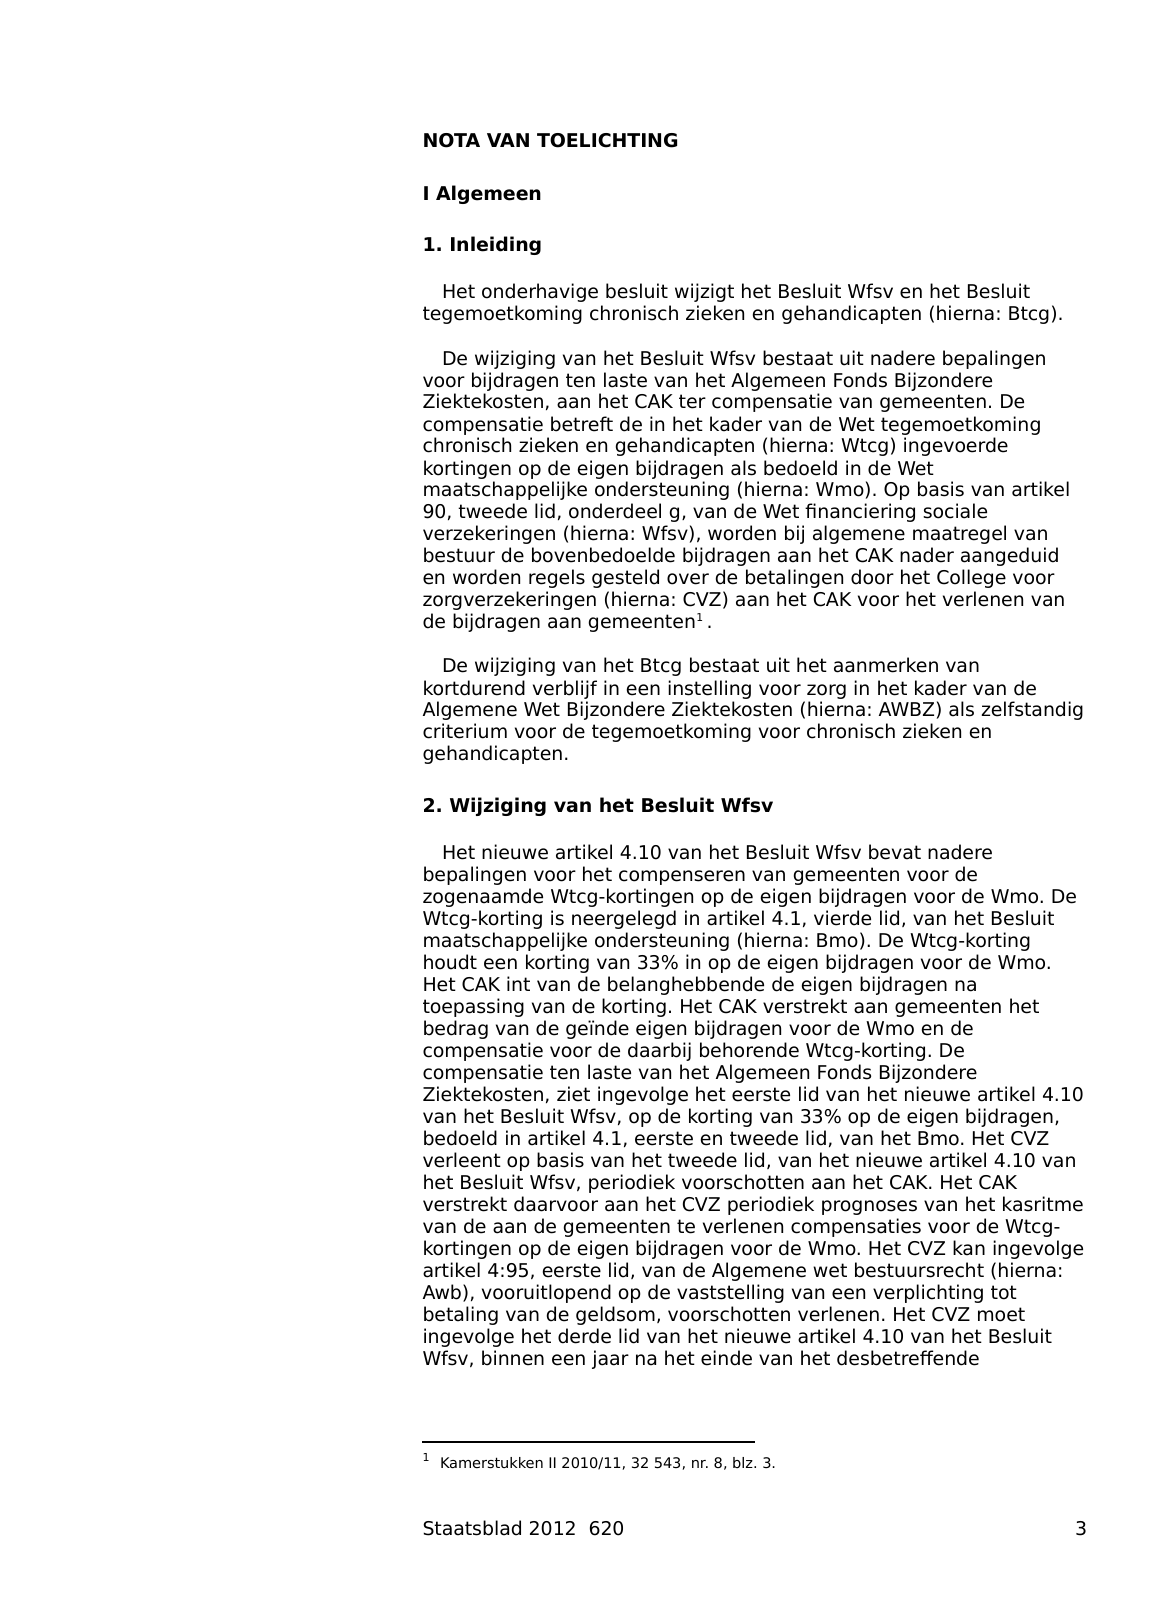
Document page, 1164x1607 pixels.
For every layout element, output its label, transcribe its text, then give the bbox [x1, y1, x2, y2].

text Het nieuwe artikel 4.10 van het Besluit Wfsv bevat nadere bepalingen voor het compenseren van gemeenten voor de zogenaamde Wtcg-kortingen op de eigen bijdragen voor de Wmo. De Wtcg-korting is neergelegd in artikel 4.1, vierde lid, van het Besluit maatschappelijke ondersteuning (hierna: Bmo). De Wtcg-korting houdt een korting van 33% in op de eigen bijdragen voor de Wmo. Het CAK int van de belanghebbende de eigen bijdragen na toepassing van de korting. Het CAK verstrekt aan gemeenten het bedrag van de geïnde eigen bijdragen voor de Wmo en de compensatie voor de daarbij behorende Wtcg-korting. De compensatie ten laste van het Algemeen Fonds Bijzondere Ziektekosten, ziet ingevolge het eerste lid van het nieuwe artikel 4.10 van het Besluit Wfsv, op de korting van 33% op de eigen bijdragen, bedoeld in artikel 4.1, eerste en tweede lid, van het Bmo. Het CVZ verleent op basis van het tweede lid, van het nieuwe artikel 4.10 van het Besluit Wfsv, periodiek voorschotten aan het CAK. Het CAK verstrekt daarvoor aan het CVZ periodiek prognoses van het kasritme van de aan de gemeenten te verlenen compensaties voor de Wtcg-kortingen op de eigen bijdragen voor de Wmo. Het CVZ kan ingevolge artikel 4:95, eerste lid, van de Algemene wet bestuursrecht (hierna: Awb), vooruitlopend op de vaststelling van een verplichting tot betaling van de geldsom, voorschotten verlenen. Het CVZ moet ingevolge het derde lid van het nieuwe artikel 4.10 van het Besluit Wfsv, binnen een jaar na het einde van het desbetreffende [422, 842, 1087, 1370]
subtitle I Algemeen [422, 182, 1087, 204]
text Kamerstukken II 2010/11, 32 543, nr. 8, blz. 3. [422, 1451, 1087, 1473]
text De wijziging van het Btcg bestaat uit het aanmerken van kortdurend verblijf in een instelling voor zorg in het kader van de Algemene Wet Bijzondere Ziektekosten (hierna: AWBZ) als zelfstandig criterium voor de tegemoetkoming voor chronisch zieken en gehandicapten. [422, 655, 1087, 765]
subtitle 1. Inleiding [422, 234, 1087, 256]
text Het onderhavige besluit wijzigt het Besluit Wfsv en het Besluit tegemoetkoming chronisch zieken en gehandicapten (hierna: Btcg). [422, 281, 1087, 325]
subtitle 2. Wijziging van het Besluit Wfsv [422, 795, 1087, 817]
subtitle NOTA VAN TOELICHTING [422, 130, 1087, 152]
text De wijziging van het Besluit Wfsv bestaat uit nadere bepalingen voor bijdragen ten laste van het Algemeen Fonds Bijzondere Ziektekosten, aan het CAK ter compensatie van gemeenten. De compensatie betreft de in het kader van de Wet tegemoetkoming chronisch zieken en gehandicapten (hierna: Wtcg) ingevoerde kortingen op de eigen bijdragen als bedoeld in de Wet maatschappelijke ondersteuning (hierna: Wmo). Op basis van artikel 90, tweede lid, onderdeel g, van de Wet financiering sociale verzekeringen (hierna: Wfsv), worden bij algemene maatregel van bestuur de bovenbedoelde bijdragen aan het CAK nader aangeduid en worden regels gesteld over de betalingen door het College voor zorgverzekeringen (hierna: CVZ) aan het CAK voor het verlenen van de bijdragen aan gemeenten. [422, 347, 1087, 633]
